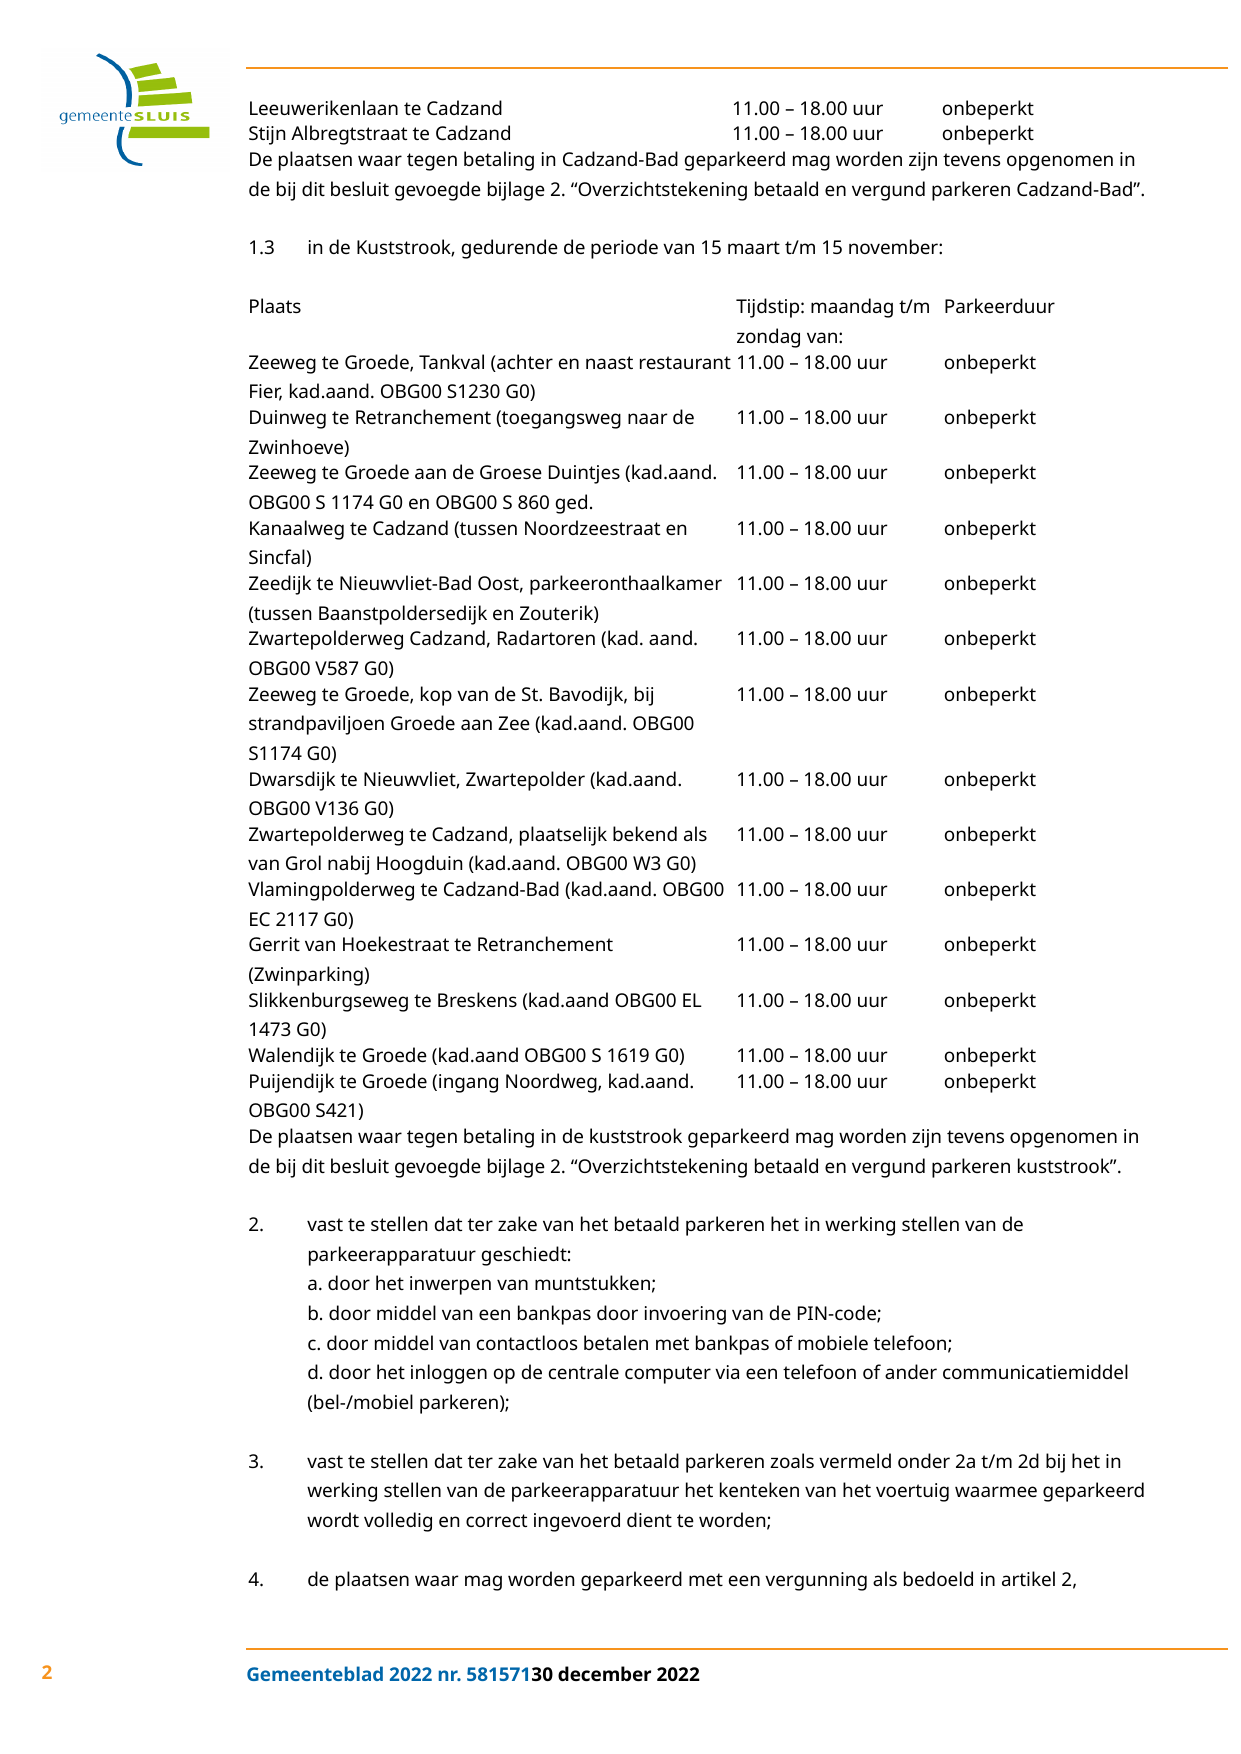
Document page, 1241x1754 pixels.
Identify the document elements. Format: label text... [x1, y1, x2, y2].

table_cell Gerrit van Hoekestraat te Retranchement (Zwinparking) [248, 932, 736, 987]
table_cell Walendijk te Groede (kad.aand OBG00 S 1619 G0) [248, 1042, 736, 1068]
table_cell Puijendijk te Groede (ingang Noordweg, kad.aand. OBG00 S421) [248, 1068, 736, 1123]
table_cell Zwartepolderweg Cadzand, Radartoren (kad. aand. OBG00 V587 G0) [248, 626, 736, 681]
table_cell Vlamingpolderweg te Cadzand-Bad (kad.aand. OBG00 EC 2117 G0) [248, 876, 736, 932]
table_cell onbeperkt [944, 1068, 1152, 1123]
table_cell 11.00 – 18.00 uur [736, 460, 944, 515]
table_cell onbeperkt [944, 626, 1152, 681]
table_cell onbeperkt [944, 404, 1152, 459]
list a. door het inwerpen van muntstukken; [248, 1271, 1152, 1296]
table_cell Kanaalweg te Cadzand (tussen Noordzeestraat en Sincfal) [248, 515, 736, 570]
table_cell Duinweg te Retranchement (toegangsweg naar de Zwinhoeve) [248, 404, 736, 459]
list vast te stellen dat ter zake van het betaald parkeren zoals vermeld onder 2a t/m 2d bij het in werking stellen van de parkeerapparatuur het kenteken van het voertuig waarmee geparkeerd wordt volledig en correct ingevoerd dient te worden; [248, 1448, 1152, 1533]
table_cell Slikkenburgseweg te Breskens (kad.aand OBG00 EL 1473 G0) [248, 987, 736, 1042]
table_cell Zeeweg te Groede, kop van de St. Bavodijk, bij strandpaviljoen Groede aan Zee (kad.aand. OBG00 S1174 G0) [248, 681, 736, 766]
table_cell onbeperkt [942, 121, 1152, 146]
table_cell 11.00 – 18.00 uur [736, 1042, 944, 1068]
table_cell onbeperkt [944, 987, 1152, 1042]
list vast te stellen dat ter zake van het betaald parkeren het in werking stellen van de parkeerapparatuur geschiedt: [248, 1211, 1152, 1267]
table_cell onbeperkt [944, 681, 1152, 766]
table_cell onbeperkt [944, 570, 1152, 626]
table_cell Zeedijk te Nieuwvliet-Bad Oost, parkeeronthaalkamer (tussen Baanstpoldersedijk en Zouterik) [248, 570, 736, 626]
table_cell Zeeweg te Groede aan de Groese Duintjes (kad.aand. OBG00 S 1174 G0 en OBG00 S 860 ged. [248, 460, 736, 515]
table_cell onbeperkt [944, 932, 1152, 987]
list b. door middel van een bankpas door invoering van de PIN-code; [248, 1300, 1152, 1326]
table_cell 11.00 – 18.00 uur [736, 349, 944, 404]
table_cell 11.00 – 18.00 uur [736, 515, 944, 570]
table_cell 11.00 – 18.00 uur [736, 626, 944, 681]
table_cell Dwarsdijk te Nieuwvliet, Zwartepolder (kad.aand. OBG00 V136 G0) [248, 766, 736, 821]
table_header Parkeerduur [944, 294, 1152, 349]
table_cell onbeperkt [944, 766, 1152, 821]
table_cell Zwartepolderweg te Cadzand, plaatselijk bekend als van Grol nabij Hoogduin (kad.aand. OBG00 W3 G0) [248, 821, 736, 876]
table_cell onbeperkt [944, 515, 1152, 570]
table_cell 11.00 – 18.00 uur [736, 1068, 944, 1123]
table_cell 11.00 – 18.00 uur [736, 987, 944, 1042]
table_cell De plaatsen waar tegen betaling in Cadzand-Bad geparkeerd mag worden zijn tevens opgenomen in de bij dit besluit gevoegde bijlage 2. “Overzichtstekening betaald en vergund parkeren Cadzand-Bad”. [248, 146, 1152, 202]
table_cell onbeperkt [944, 349, 1152, 404]
table_cell 11.00 – 18.00 uur [732, 95, 942, 121]
table_cell Stijn Albregtstraat te Cadzand [248, 121, 732, 146]
table_cell onbeperkt [944, 1042, 1152, 1068]
list d. door het inloggen op de centrale computer via een telefoon of ander communicatiemiddel (bel-/mobiel parkeren); [248, 1359, 1152, 1415]
table_cell Leeuwerikenlaan te Cadzand [248, 95, 732, 121]
table_cell 11.00 – 18.00 uur [736, 876, 944, 932]
table_cell 11.00 – 18.00 uur [736, 766, 944, 821]
table_cell 11.00 – 18.00 uur [736, 932, 944, 987]
table_cell onbeperkt [944, 821, 1152, 876]
table_cell 11.00 – 18.00 uur [736, 681, 944, 766]
table_cell 11.00 – 18.00 uur [736, 821, 944, 876]
table_cell onbeperkt [942, 95, 1152, 121]
list c. door middel van contactloos betalen met bankpas of mobiele telefoon; [248, 1330, 1152, 1356]
table_cell onbeperkt [944, 876, 1152, 932]
table_cell De plaatsen waar tegen betaling in de kuststrook geparkeerd mag worden zijn tevens opgenomen in de bij dit besluit gevoegde bijlage 2. “Overzichtstekening betaald en vergund parkeren kuststrook”. [248, 1123, 1152, 1179]
table_cell 11.00 – 18.00 uur [732, 121, 942, 146]
list in de Kuststrook, gedurende de periode van 15 maart t/m 15 november: [248, 234, 1152, 260]
table_cell 11.00 – 18.00 uur [736, 570, 944, 626]
table_header Plaats [248, 294, 736, 349]
picture [41, 47, 231, 172]
table_header Tijdstip: maandag t/m zondag van: [736, 294, 944, 349]
table_cell onbeperkt [944, 460, 1152, 515]
table_cell Zeeweg te Groede, Tankval (achter en naast restaurant Fier, kad.aand. OBG00 S1230 G0) [248, 349, 736, 404]
list de plaatsen waar mag worden geparkeerd met een vergunning als bedoeld in artikel 2, [248, 1566, 1152, 1592]
table_cell 11.00 – 18.00 uur [736, 404, 944, 459]
